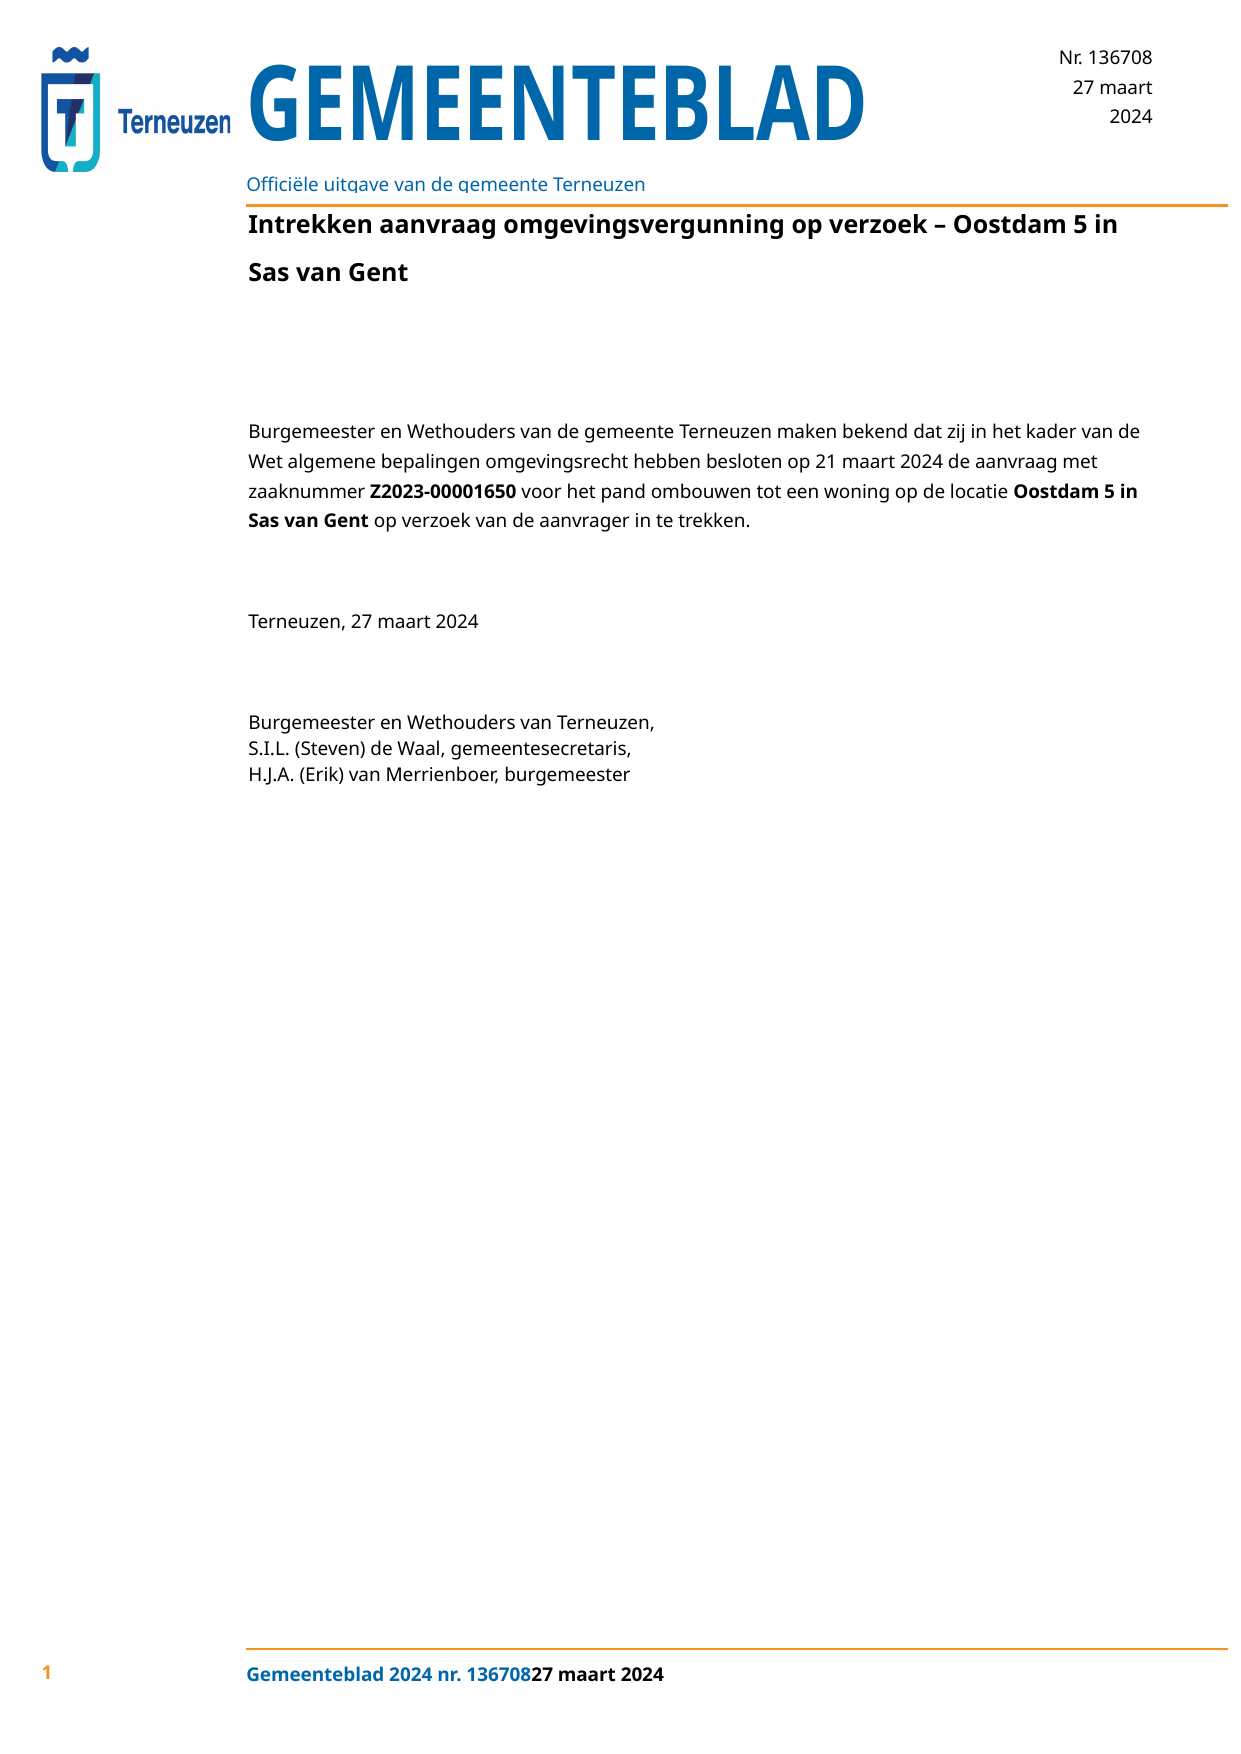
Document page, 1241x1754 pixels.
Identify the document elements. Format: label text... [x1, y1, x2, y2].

picture [41, 47, 231, 172]
table_header Burgemeester en Wethouders van Terneuzen, [248, 709, 1152, 735]
table_cell [700, 735, 1152, 761]
table_cell H.J.A. (Erik) van Merrienboer, burgemeester [248, 761, 1152, 786]
table_cell [248, 786, 700, 812]
table_cell [700, 786, 1152, 812]
text Burgemeester en Wethouders van de gemeente Terneuzen maken bekend dat zij in het kader van de Wet algemene bepalingen omgevingsrecht hebben besloten op 21 maart 2024 de aanvraag met zaaknummer Z2023-00001650 voor het pand ombouwen tot een woning op de locatie Oostdam 5 in Sas van Gent op verzoek van de aanvrager in te trekken. [248, 419, 1152, 533]
table_cell S.I.L. (Steven) de Waal, gemeentesecretaris, [248, 735, 700, 761]
text Intrekken aanvraag omgevingsvergunning op verzoek – Oostdam 5 in Sas van Gent [248, 207, 1152, 288]
text Terneuzen, 27 maart 2024 [248, 608, 1152, 634]
